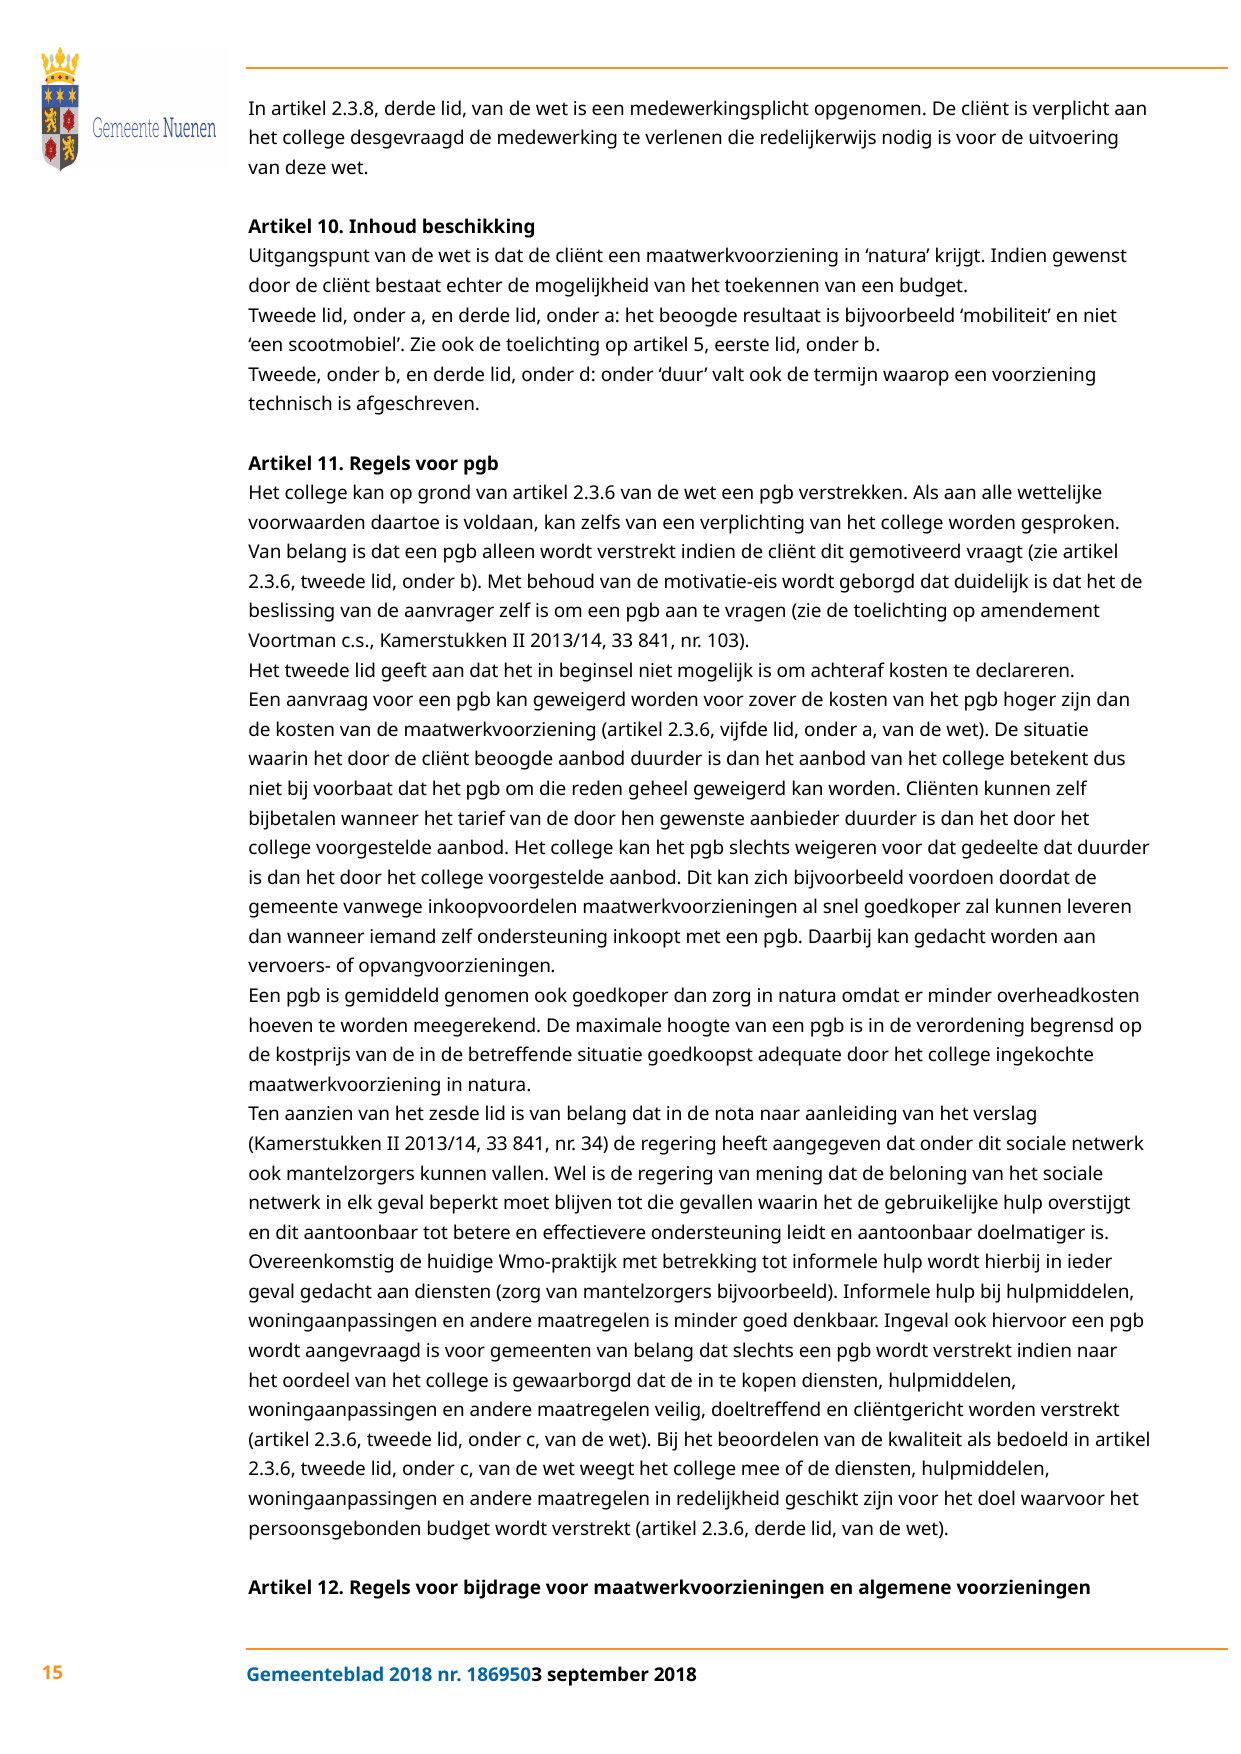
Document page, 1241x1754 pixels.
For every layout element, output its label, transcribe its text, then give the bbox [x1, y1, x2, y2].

text Tweede lid, onder a, en derde lid, onder a: het beoogde resultaat is bijvoorbeeld ‘mobiliteit’ en niet ‘een scootmobiel’. Zie ook de toelichting op artikel 5, eerste lid, onder b. [248, 302, 1152, 357]
text Artikel 10. Inhoud beschikking [248, 213, 1152, 239]
text Artikel 11. Regels voor pgb [248, 450, 1152, 476]
text In artikel 2.3.8, derde lid, van de wet is een medewerkingsplicht opgenomen. De cliёnt is verplicht aan het college desgevraagd de medewerking te verlenen die redelijkerwijs nodig is voor de uitvoering van deze wet. [248, 95, 1152, 180]
text Een pgb is gemiddeld genomen ook goedkoper dan zorg in natura omdat er minder overheadkosten hoeven te worden meegerekend. De maximale hoogte van een pgb is in de verordening begrensd op de kostprijs van de in de betreffende situatie goedkoopst adequate door het college ingekochte maatwerkvoorziening in natura. [248, 982, 1152, 1097]
text Artikel 12. Regels voor bijdrage voor maatwerkvoorzieningen en algemene voorzieningen [248, 1574, 1152, 1600]
text Uitgangspunt van de wet is dat de cliёnt een maatwerkvoorziening in ‘natura’ krijgt. Indien gewenst door de cliёnt bestaat echter de mogelijkheid van het toekennen van een budget. [248, 243, 1152, 298]
text Het tweede lid geeft aan dat het in beginsel niet mogelijk is om achteraf kosten te declareren. [248, 657, 1152, 683]
text Ten aanzien van het zesde lid is van belang dat in de nota naar aanleiding van het verslag (Kamerstukken II 2013/14, 33 841, nr. 34) de regering heeft aangegeven dat onder dit sociale netwerk ook mantelzorgers kunnen vallen. Wel is de regering van mening dat de beloning van het sociale netwerk in elk geval beperkt moet blijven tot die gevallen waarin het de gebruikelijke hulp overstijgt en dit aantoonbaar tot betere en effectievere ondersteuning leidt en aantoonbaar doelmatiger is. Overeenkomstig de huidige Wmo-praktijk met betrekking tot informele hulp wordt hierbij in ieder geval gedacht aan diensten (zorg van mantelzorgers bijvoorbeeld). Informele hulp bij hulpmiddelen, woningaanpassingen en andere maatregelen is minder goed denkbaar. Ingeval ook hiervoor een pgb wordt aangevraagd is voor gemeenten van belang dat slechts een pgb wordt verstrekt indien naar het oordeel van het college is gewaarborgd dat de in te kopen diensten, hulpmiddelen, woningaanpassingen en andere maatregelen veilig, doeltreffend en cliëntgericht worden verstrekt (artikel 2.3.6, tweede lid, onder c, van de wet). Bij het beoordelen van de kwaliteit als bedoeld in artikel 2.3.6, tweede lid, onder c, van de wet weegt het college mee of de diensten, hulpmiddelen, woningaanpassingen en andere maatregelen in redelijkheid geschikt zijn voor het doel waarvoor het persoonsgebonden budget wordt verstrekt (artikel 2.3.6, derde lid, van de wet). [248, 1101, 1152, 1541]
picture [41, 47, 231, 172]
text Tweede, onder b, en derde lid, onder d: onder ‘duur’ valt ook de termijn waarop een voorziening technisch is afgeschreven. [248, 361, 1152, 416]
text Het college kan op grond van artikel 2.3.6 van de wet een pgb verstrekken. Als aan alle wettelijke voorwaarden daartoe is voldaan, kan zelfs van een verplichting van het college worden gesproken. Van belang is dat een pgb alleen wordt verstrekt indien de cliёnt dit gemotiveerd vraagt (zie artikel 2.3.6, tweede lid, onder b). Met behoud van de motivatie-eis wordt geborgd dat duidelijk is dat het de beslissing van de aanvrager zelf is om een pgb aan te vragen (zie de toelichting op amendement Voortman c.s., Kamerstukken II 2013/14, 33 841, nr. 103). [248, 479, 1152, 653]
text Een aanvraag voor een pgb kan geweigerd worden voor zover de kosten van het pgb hoger zijn dan de kosten van de maatwerkvoorziening (artikel 2.3.6, vijfde lid, onder a, van de wet). De situatie waarin het door de cliënt beoogde aanbod duurder is dan het aanbod van het college betekent dus niet bij voorbaat dat het pgb om die reden geheel geweigerd kan worden. Cliënten kunnen zelf bijbetalen wanneer het tarief van de door hen gewenste aanbieder duurder is dan het door het college voorgestelde aanbod. Het college kan het pgb slechts weigeren voor dat gedeelte dat duurder is dan het door het college voorgestelde aanbod. Dit kan zich bijvoorbeeld voordoen doordat de gemeente vanwege inkoopvoordelen maatwerkvoorzieningen al snel goedkoper zal kunnen leveren dan wanneer iemand zelf ondersteuning inkoopt met een pgb. Daarbij kan gedacht worden aan vervoers- of opvangvoorzieningen. [248, 686, 1152, 978]
